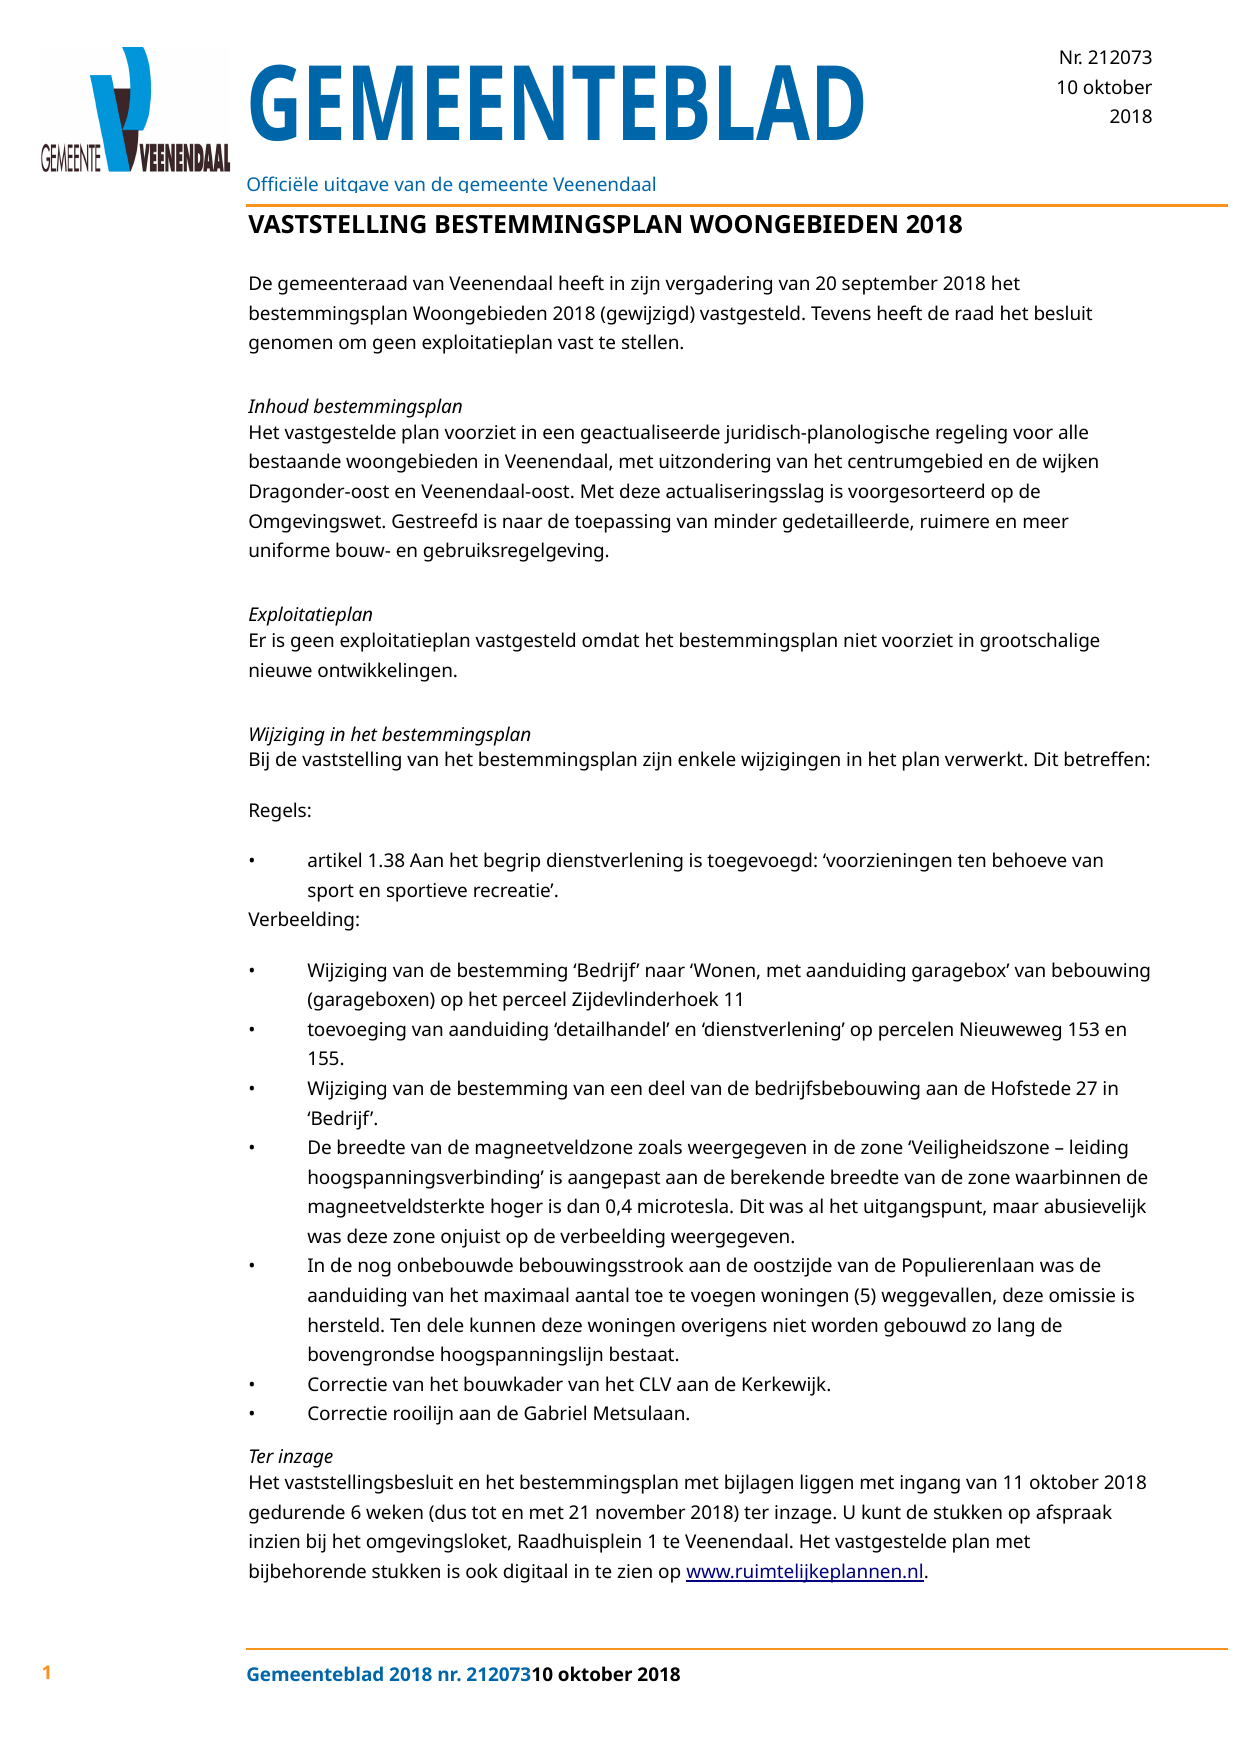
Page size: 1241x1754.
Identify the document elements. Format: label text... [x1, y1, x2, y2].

list In de nog onbebouwde bebouwingsstrook aan de oostzijde van de Populierenlaan was de aanduiding van het maximaal aantal toe te voegen woningen (5) weggevallen, deze omissie is hersteld. Ten dele kunnen deze woningen overigens niet worden gebouwd zo lang de bovengrondse hoogspanningslijn bestaat. [248, 1253, 1152, 1367]
picture [123, 47, 231, 172]
list Wijziging van de bestemming van een deel van de bedrijfsbebouwing aan de Hofstede 27 in ‘Bedrijf’. [248, 1075, 1152, 1131]
text Inhoud bestemmingsplan [248, 393, 1152, 419]
text Bij de vaststelling van het bestemmingsplan zijn enkele wijzigingen in het plan verwerkt. Dit betreffen: [248, 746, 1152, 772]
list toevoeging van aanduiding ‘detailhandel’ en ‘dienstverlening’ op percelen Nieuweweg 153 en 155. [248, 1016, 1152, 1071]
text Verbeelding: [248, 906, 1152, 932]
text De gemeenteraad van Veenendaal heeft in zijn vergadering van 20 september 2018 het bestemmingsplan Woongebieden 2018 (gewijzigd) vastgesteld. Tevens heeft de raad het besluit genomen om geen exploitatieplan vast te stellen. [248, 270, 1152, 355]
text Er is geen exploitatieplan vastgesteld omdat het bestemmingsplan niet voorziet in grootschalige nieuwe ontwikkelingen. [248, 627, 1152, 682]
text Ter inzage [248, 1444, 1152, 1469]
text VASTSTELLING BESTEMMINGSPLAN WOONGEBIEDEN 2018 [248, 207, 1152, 241]
text Het vaststellingsbesluit en het bestemmingsplan met bijlagen liggen met ingang van 11 oktober 2018 gedurende 6 weken (dus tot en met 21 november 2018) ter inzage. U kunt de stukken op afspraak inzien bij het omgevingsloket, Raadhuisplein 1 te Veenendaal. Het vastgestelde plan met bijbehorende stukken is ook digitaal in te zien op www.ruimtelijkeplannen.nl. [248, 1469, 1152, 1584]
list Correctie rooilijn aan de Gabriel Metsulaan. [248, 1401, 1152, 1426]
text Het vastgestelde plan voorziet in een geactualiseerde juridisch-planologische regeling voor alle bestaande woongebieden in Veenendaal, met uitzondering van het centrumgebied en de wijken Dragonder-oost en Veenendaal-oost. Met deze actualiseringsslag is voorgesorteerd op de Omgevingswet. Gestreefd is naar de toepassing van minder gedetailleerde, ruimere en meer uniforme bouw- en gebruiksregelgeving. [248, 419, 1152, 563]
list artikel 1.38 Aan het begrip dienstverlening is toegevoegd: ‘voorzieningen ten behoeve van sport en sportieve recreatie’. [248, 847, 1152, 903]
picture [41, 47, 130, 172]
list Wijziging van de bestemming ‘Bedrijf’ naar ‘Wonen, met aanduiding garagebox’ van bebouwing (garageboxen) op het perceel Zijdevlinderhoek 11 [248, 957, 1152, 1012]
list Correctie van het bouwkader van het CLV aan de Kerkewijk. [248, 1371, 1152, 1397]
text Wijziging in het bestemmingsplan [248, 721, 1152, 746]
list De breedte van de magneetveldzone zoals weergegeven in de zone ‘Veiligheidszone – leiding hoogspanningsverbinding’ is aangepast aan de berekende breedte van de zone waarbinnen de magneetveldsterkte hoger is dan 0,4 microtesla. Dit was al het uitgangspunt, maar abusievelijk was deze zone onjuist op de verbeelding weergegeven. [248, 1134, 1152, 1249]
text Exploitatieplan [248, 601, 1152, 627]
text Regels: [248, 797, 1152, 823]
